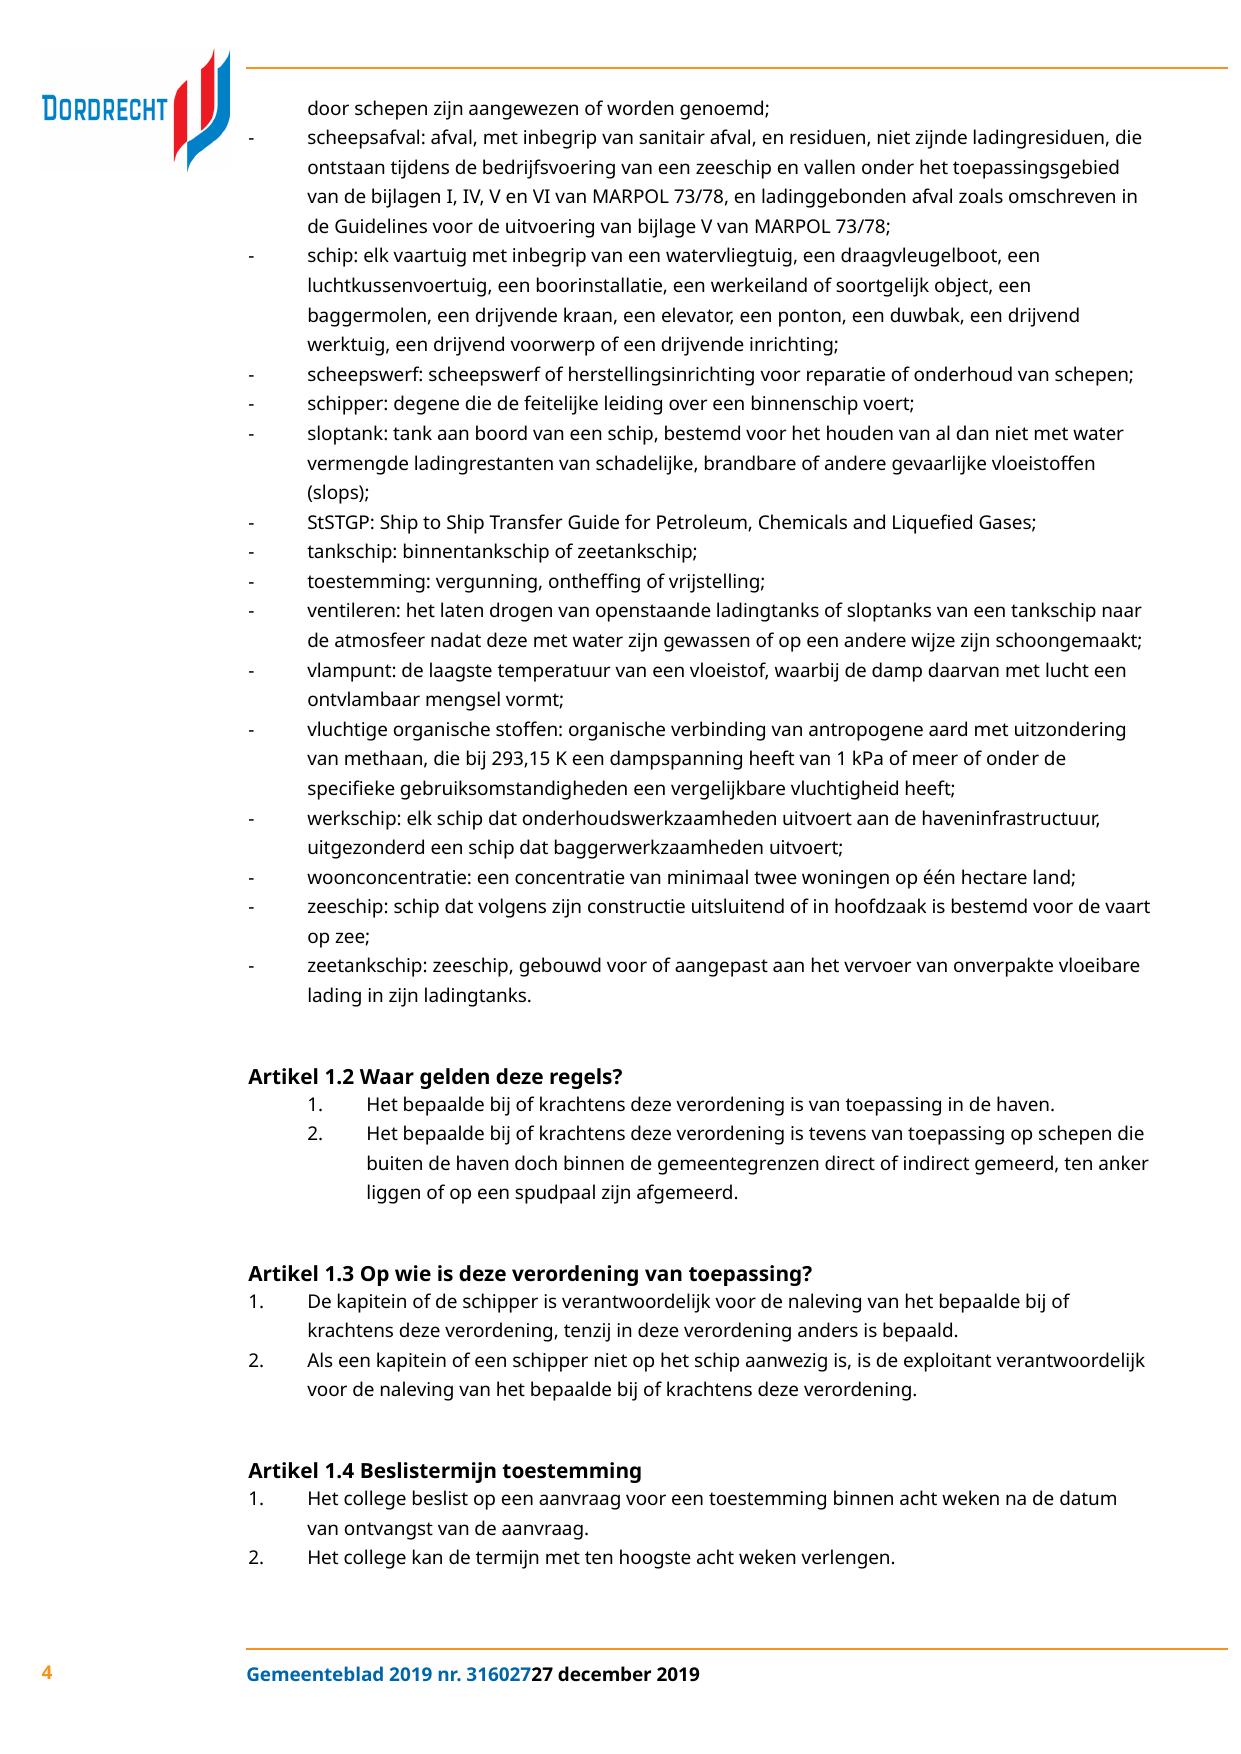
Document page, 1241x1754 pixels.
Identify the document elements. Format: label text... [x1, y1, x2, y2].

list ventileren: het laten drogen van openstaande ladingtanks of sloptanks van een tankschip naar de atmosfeer nadat deze met water zijn gewassen of op een andere wijze zijn schoongemaakt; [248, 598, 1152, 653]
list Het bepaalde bij of krachtens deze verordening is van toepassing in de haven. [307, 1091, 1152, 1116]
list schipper: degene die de feitelijke leiding over een binnenschip voert; [248, 391, 1152, 416]
list Het college beslist op een aanvraag voor een toestemming binnen acht weken na de datum van ontvangst van de aanvraag. [248, 1485, 1152, 1540]
list scheepswerf: scheepswerf of herstellingsinrichting voor reparatie of onderhoud van schepen; [248, 361, 1152, 387]
list vluchtige organische stoffen: organische verbinding van antropogene aard met uitzondering van methaan, die bij 293,15 K een dampspanning heeft van 1 kPa of meer of onder de specifieke gebruiksomstandigheden een vergelijkbare vluchtigheid heeft; [248, 716, 1152, 801]
list tankschip: binnentankschip of zeetankschip; [248, 538, 1152, 564]
list toestemming: vergunning, ontheffing of vrijstelling; [248, 568, 1152, 594]
list Het bepaalde bij of krachtens deze verordening is tevens van toepassing op schepen die buiten de haven doch binnen de gemeentegrenzen direct of indirect gemeerd, ten anker liggen of op een spudpaal zijn afgemeerd. [307, 1120, 1152, 1205]
list werkschip: elk schip dat onderhoudswerkzaamheden uitvoert aan de haveninfrastructuur, uitgezonderd een schip dat baggerwerkzaamheden uitvoert; [248, 805, 1152, 860]
list StSTGP: Ship to Ship Transfer Guide for Petroleum, Chemicals and Liquefied Gases; [248, 509, 1152, 535]
text Artikel 1.2 Waar gelden deze regels? [248, 1062, 1152, 1091]
list sloptank: tank aan boord van een schip, bestemd voor het houden van al dan niet met water vermengde ladingrestanten van schadelijke, brandbare of andere gevaarlijke vloeistoffen (slops); [248, 420, 1152, 505]
list zeeschip: schip dat volgens zijn constructie uitsluitend of in hoofdzaak is bestemd voor de vaart op zee; [248, 893, 1152, 949]
list Het college kan de termijn met ten hoogste acht weken verlengen. [248, 1544, 1152, 1570]
list De kapitein of de schipper is verantwoordelijk voor de naleving van het bepaalde bij of krachtens deze verordening, tenzij in deze verordening anders is bepaald. [248, 1288, 1152, 1343]
picture [41, 47, 231, 172]
text Artikel 1.4 Beslistermijn toestemming [248, 1457, 1152, 1485]
list Als een kapitein of een schipper niet op het schip aanwezig is, is de exploitant verantwoordelijk voor de naleving van het bepaalde bij of krachtens deze verordening. [248, 1347, 1152, 1402]
list scheepsafval: afval, met inbegrip van sanitair afval, en residuen, niet zĳnde ladingresiduen, die ontstaan tĳdens de bedrĳfsvoering van een zeeschip en vallen onder het toepassingsgebied van de bĳlagen I, IV, V en VI van MARPOL 73/78, en ladinggebonden afval zoals omschreven in de Guidelines voor de uitvoering van bĳlage V van MARPOL 73/78; [248, 124, 1152, 239]
list zeetankschip: zeeschip, gebouwd voor of aangepast aan het vervoer van onverpakte vloeibare lading in zijn ladingtanks. [248, 953, 1152, 1008]
list door schepen zijn aangewezen of worden genoemd; [248, 95, 1152, 121]
list schip: elk vaartuig met inbegrip van een watervliegtuig, een draagvleugelboot, een luchtkussenvoertuig, een boorinstallatie, een werkeiland of soortgelijk object, een baggermolen, een drijvende kraan, een elevator, een ponton, een duwbak, een drijvend werktuig, een drijvend voorwerp of een drijvende inrichting; [248, 243, 1152, 357]
text Artikel 1.3 Op wie is deze verordening van toepassing? [248, 1259, 1152, 1288]
list vlampunt: de laagste temperatuur van een vloeistof, waarbij de damp daarvan met lucht een ontvlambaar mengsel vormt; [248, 657, 1152, 712]
list woonconcentratie: een concentratie van minimaal twee woningen op één hectare land; [248, 864, 1152, 890]
